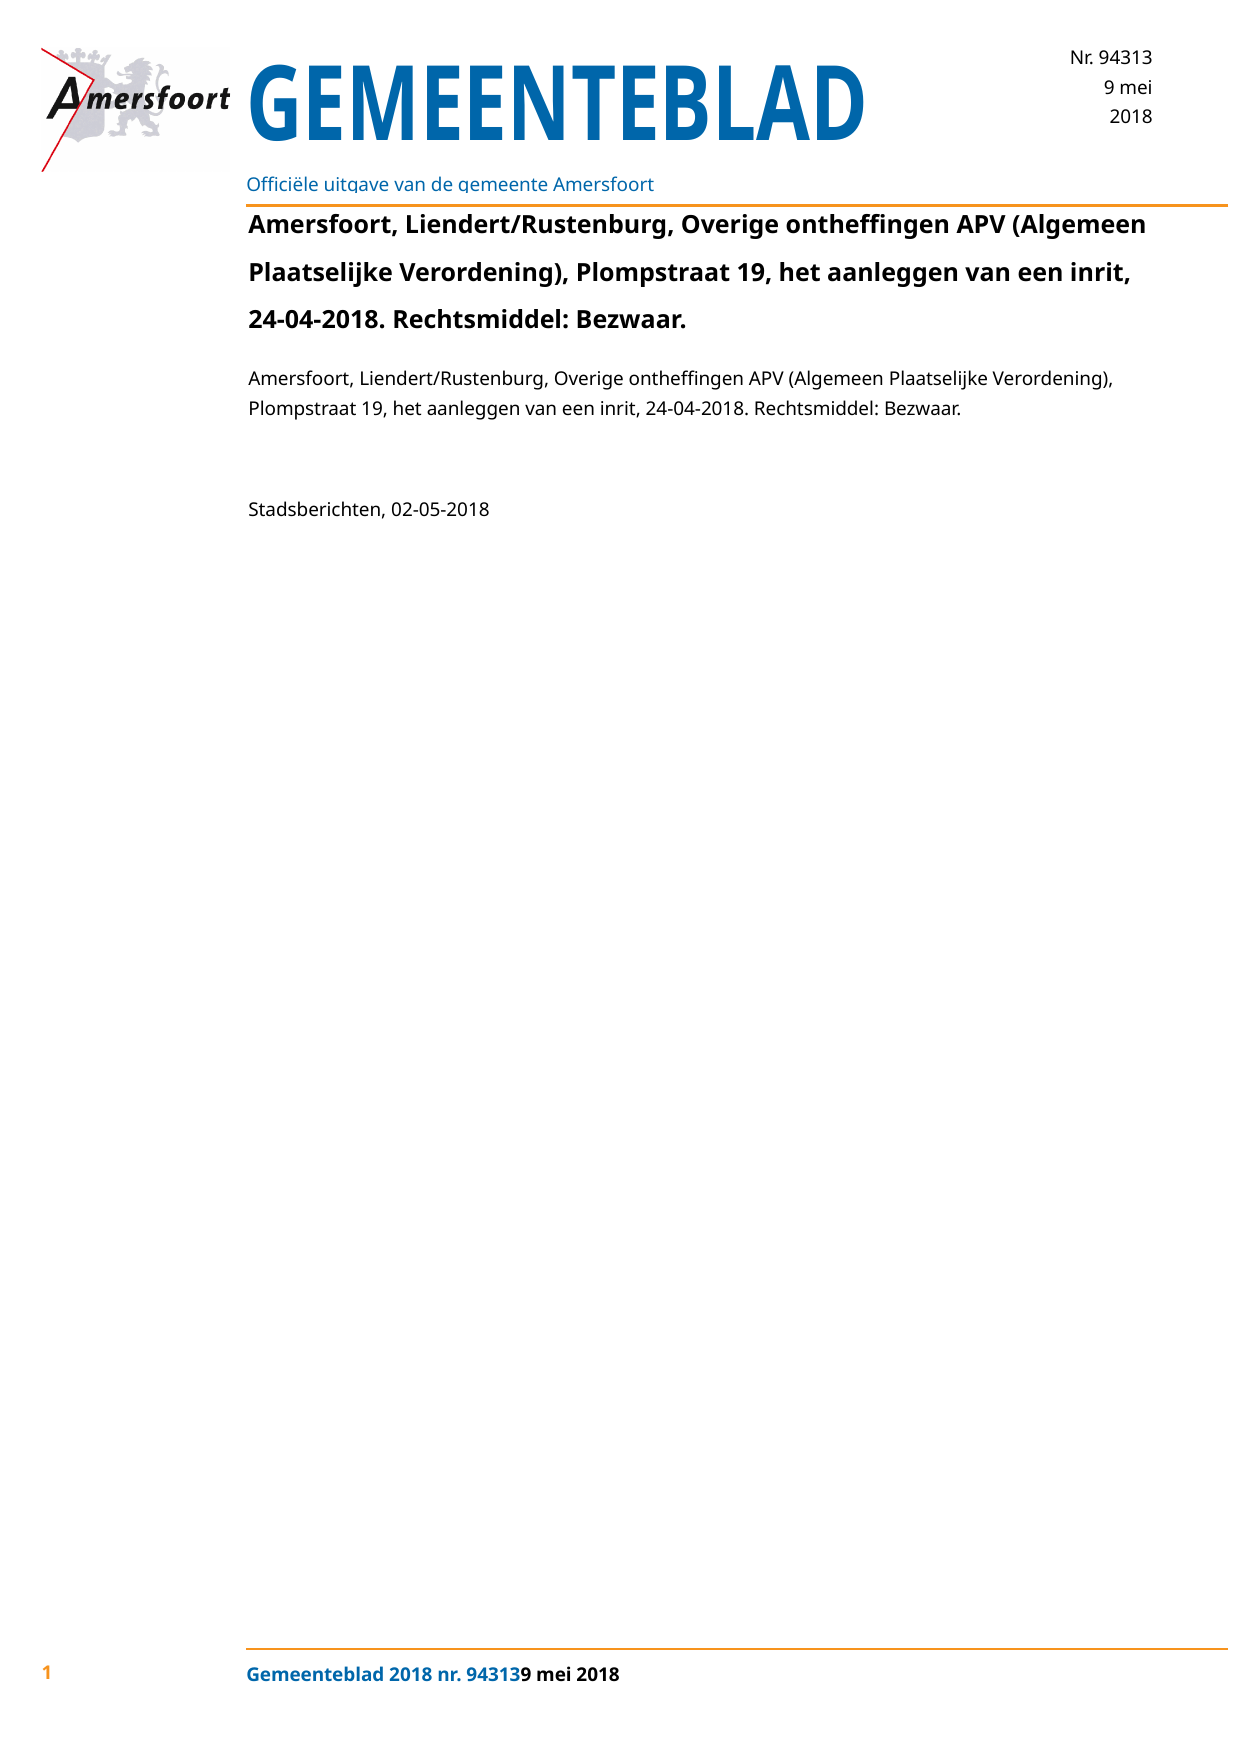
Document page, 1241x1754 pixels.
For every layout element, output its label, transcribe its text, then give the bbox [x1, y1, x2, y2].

text Amersfoort, Liendert/Rustenburg, Overige ontheffingen APV (Algemeen Plaatselijke Verordening), Plompstraat 19, het aanleggen van een inrit, 24-04-2018. Rechtsmiddel: Bezwaar. [248, 207, 1152, 336]
text Stadsberichten, 02-05-2018 [248, 496, 1152, 522]
picture [41, 47, 231, 172]
text Amersfoort, Liendert/Rustenburg, Overige ontheffingen APV (Algemeen Plaatselijke Verordening), Plompstraat 19, het aanleggen van een inrit, 24-04-2018. Rechtsmiddel: Bezwaar. [248, 366, 1152, 421]
